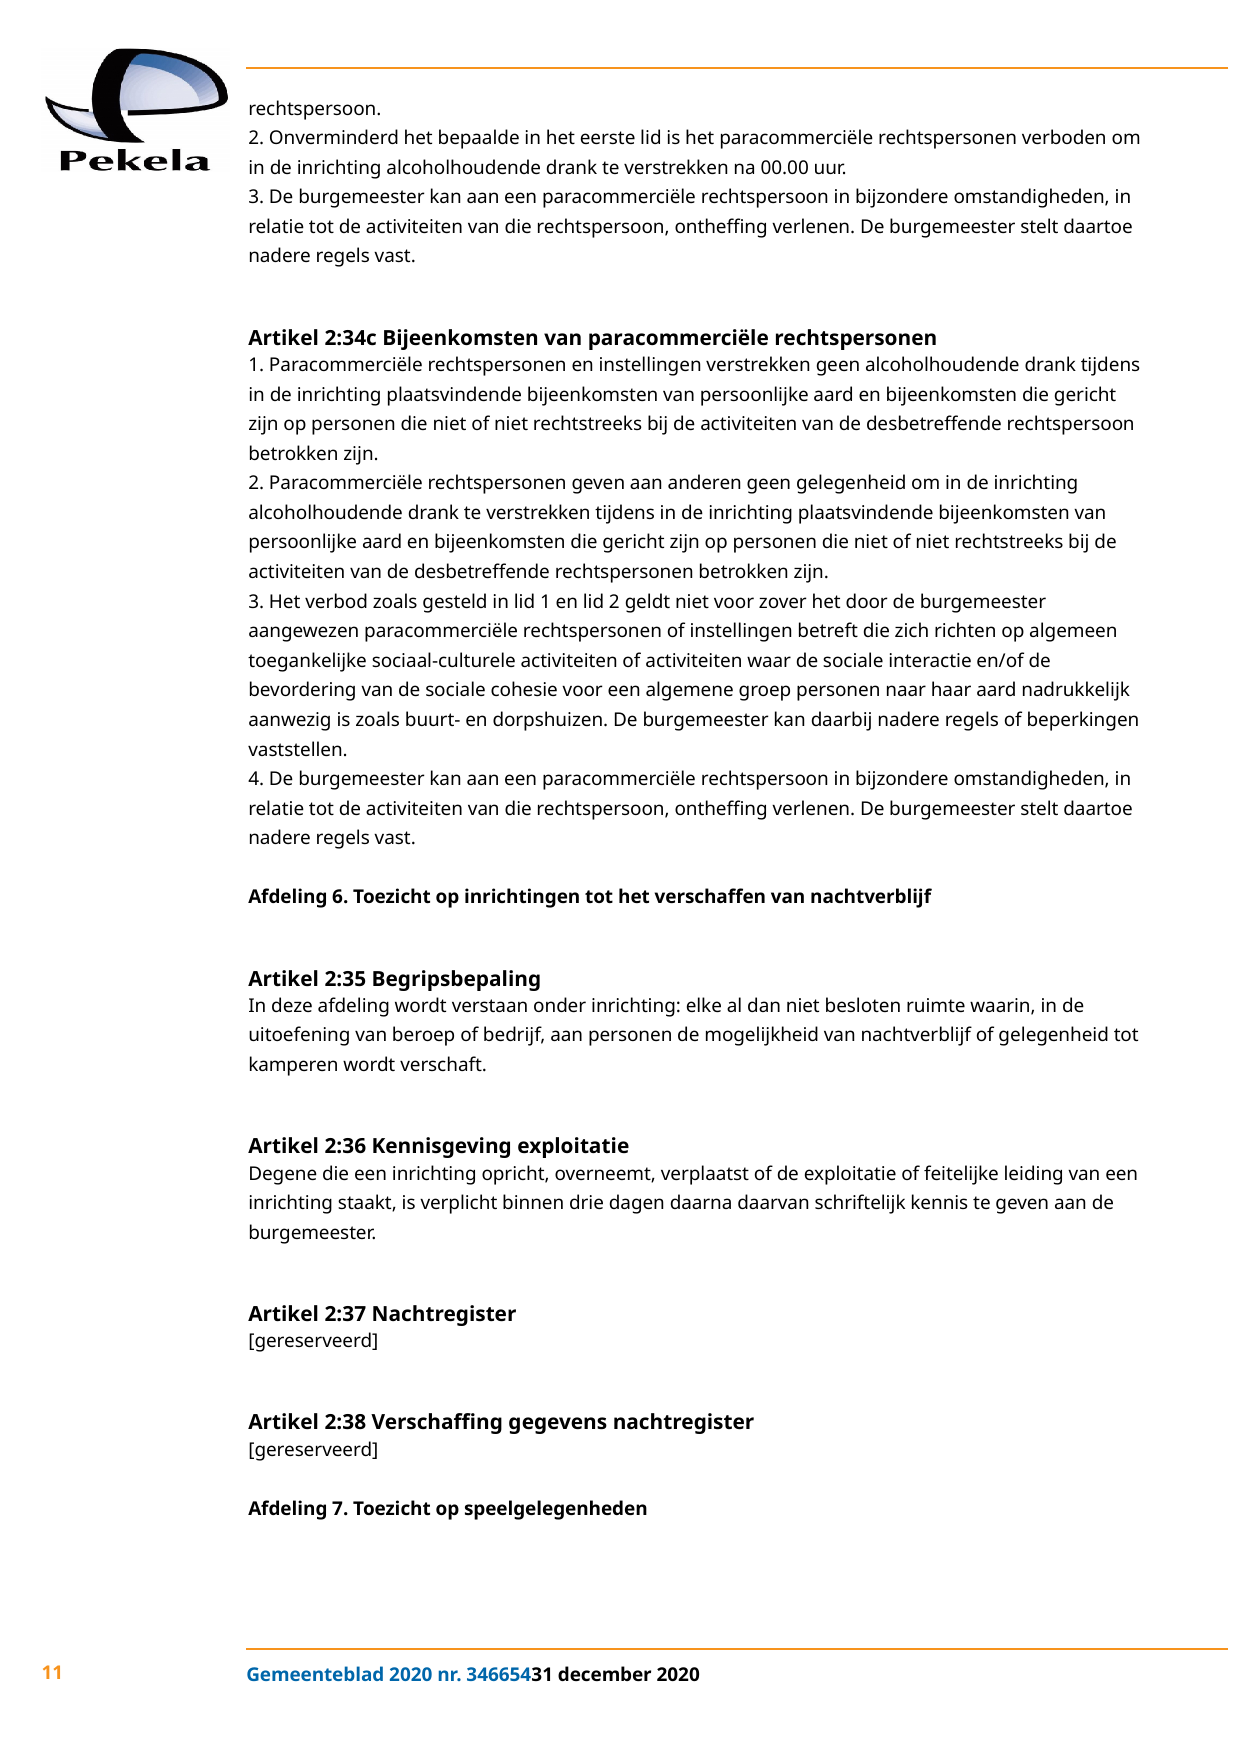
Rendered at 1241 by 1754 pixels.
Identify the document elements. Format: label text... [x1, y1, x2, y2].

text 3. De burgemeester kan aan een paracommerciële rechtspersoon in bijzondere omstandigheden, in relatie tot de activiteiten van die rechtspersoon, ontheffing verlenen. De burgemeester stelt daartoe nadere regels vast. [248, 183, 1152, 268]
text Artikel 2:34c Bijeenkomsten van paracommerciële rechtspersonen [248, 323, 1152, 351]
text Artikel 2:38 Verschaffing gegevens nachtregister [248, 1407, 1152, 1436]
text Degene die een inrichting opricht, overneemt, verplaatst of de exploitatie of feitelijke leiding van een inrichting staakt, is verplicht binnen drie dagen daarna daarvan schriftelijk kennis te geven aan de burgemeester. [248, 1160, 1152, 1244]
text [gereserveerd] [248, 1327, 1152, 1353]
text [gereserveerd] [248, 1436, 1152, 1461]
text Artikel 2:35 Begripsbepaling [248, 964, 1152, 992]
picture [41, 47, 231, 172]
text 3. Het verbod zoals gesteld in lid 1 en lid 2 geldt niet voor zover het door de burgemeester aangewezen paracommerciële rechtspersonen of instellingen betreft die zich richten op algemeen toegankelijke sociaal-culturele activiteiten of activiteiten waar de sociale interactie en/of de bevordering van de sociale cohesie voor een algemene groep personen naar haar aard nadrukkelijk aanwezig is zoals buurt- en dorpshuizen. De burgemeester kan daarbij nadere regels of beperkingen vaststellen. [248, 588, 1152, 761]
text In deze afdeling wordt verstaan onder inrichting: elke al dan niet besloten ruimte waarin, in de uitoefening van beroep of bedrijf, aan personen de mogelijkheid van nachtverblijf of gelegenheid tot kamperen wordt verschaft. [248, 992, 1152, 1077]
text 2. Paracommerciële rechtspersonen geven aan anderen geen gelegenheid om in de inrichting alcoholhoudende drank te verstrekken tijdens in de inrichting plaatsvindende bijeenkomsten van persoonlijke aard en bijeenkomsten die gericht zijn op personen die niet of niet rechtstreeks bij de activiteiten van de desbetreffende rechtspersonen betrokken zijn. [248, 469, 1152, 584]
text Afdeling 7. Toezicht op speelgelegenheden [248, 1495, 1152, 1521]
text Artikel 2:37 Nachtregister [248, 1299, 1152, 1327]
text 4. De burgemeester kan aan een paracommerciële rechtspersoon in bijzondere omstandigheden, in relatie tot de activiteiten van die rechtspersoon, ontheffing verlenen. De burgemeester stelt daartoe nadere regels vast. [248, 765, 1152, 850]
text Artikel 2:36 Kennisgeving exploitatie [248, 1131, 1152, 1160]
text 2. Onverminderd het bepaalde in het eerste lid is het paracommerciële rechtspersonen verboden om in de inrichting alcoholhoudende drank te verstrekken na 00.00 uur. [248, 124, 1152, 180]
text Afdeling 6. Toezicht op inrichtingen tot het verschaffen van nachtverblijf [248, 884, 1152, 909]
text rechtspersoon. [248, 95, 1152, 121]
text 1. Paracommerciële rechtspersonen en instellingen verstrekken geen alcoholhoudende drank tijdens in de inrichting plaatsvindende bijeenkomsten van persoonlijke aard en bijeenkomsten die gericht zijn op personen die niet of niet rechtstreeks bij de activiteiten van de desbetreffende rechtspersoon betrokken zijn. [248, 351, 1152, 466]
